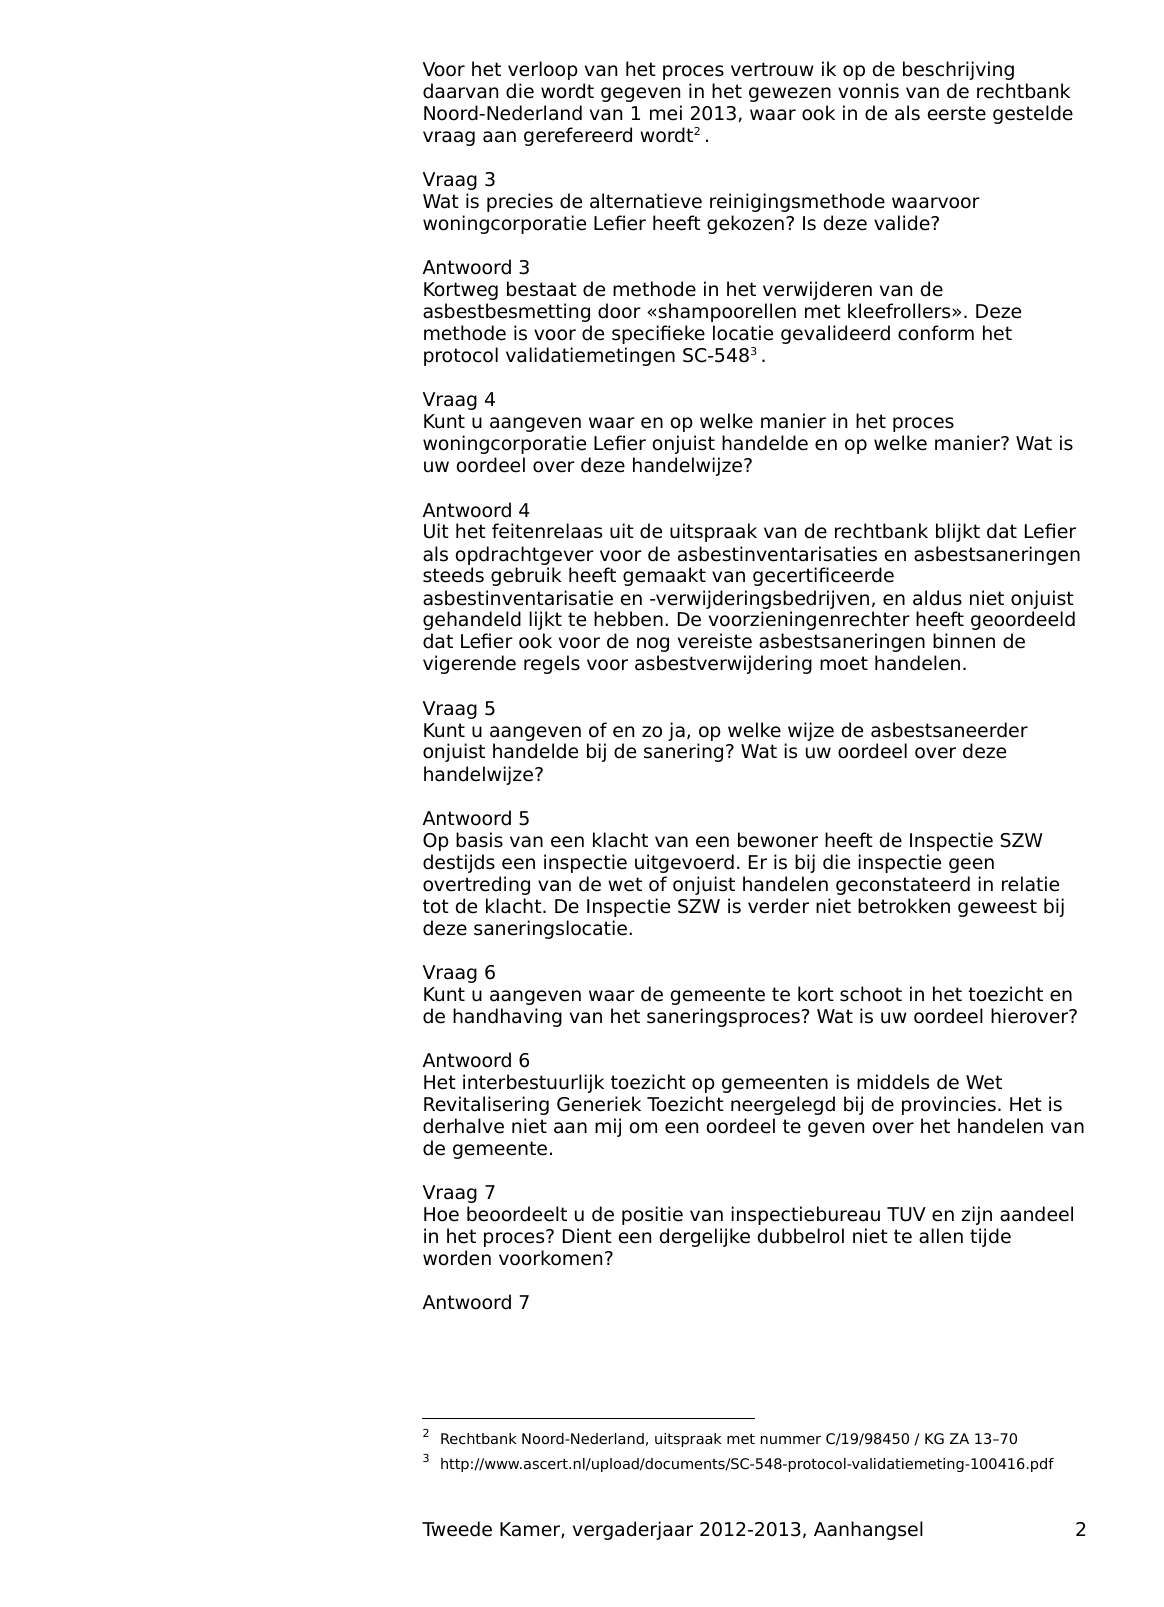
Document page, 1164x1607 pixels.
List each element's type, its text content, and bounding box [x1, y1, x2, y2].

text Hoe beoordeelt u de positie van inspectiebureau TUV en zijn aandeel in het proces? Dient een dergelijke dubbelrol niet te allen tijde worden voorkomen? [422, 1204, 1087, 1270]
text Vraag 3 [422, 169, 1087, 191]
text Vraag 5 [422, 697, 1087, 719]
text Het interbestuurlijk toezicht op gemeenten is middels de Wet Revitalisering Generiek Toezicht neergelegd bij de provincies. Het is derhalve niet aan mij om een oordeel te geven over het handelen van de gemeente. [422, 1072, 1087, 1160]
text Uit het feitenrelaas uit de uitspraak van de rechtbank blijkt dat Lefier als opdrachtgever voor de asbestinventarisaties en asbestsaneringen steeds gebruik heeft gemaakt van gecertificeerde asbestinventarisatie en -verwijderingsbedrijven, en aldus niet onjuist gehandeld lijkt te hebben. De voorzieningenrechter heeft geoordeeld dat Lefier ook voor de nog vereiste asbestsaneringen binnen de vigerende regels voor asbestverwijdering moet handelen. [422, 521, 1087, 675]
text Kunt u aangeven waar de gemeente te kort schoot in het toezicht en de handhaving van het saneringsproces? Wat is uw oordeel hierover? [422, 984, 1087, 1028]
text Antwoord 5 [422, 808, 1087, 829]
text Antwoord 7 [422, 1292, 1087, 1314]
text http://www.ascert.nl/upload/documents/SC-548-protocol-validatiemeting-100416.pdf [422, 1452, 1087, 1474]
text Antwoord 6 [422, 1050, 1087, 1072]
text Rechtbank Noord-Nederland, uitspraak met nummer C/19/98450 / KG ZA 13–70 [422, 1427, 1087, 1449]
text Kunt u aangeven of en zo ja, op welke wijze de asbestsaneerder onjuist handelde bij de sanering? Wat is uw oordeel over deze handelwijze? [422, 719, 1087, 785]
text Vraag 6 [422, 962, 1087, 984]
text Kunt u aangeven waar en op welke manier in het proces woningcorporatie Lefier onjuist handelde en op welke manier? Wat is uw oordeel over deze handelwijze? [422, 411, 1087, 477]
text Antwoord 4 [422, 499, 1087, 521]
text Voor het verloop van het proces vertrouw ik op de beschrijving daarvan die wordt gegeven in het gewezen vonnis van de rechtbank Noord-Nederland van 1 mei 2013, waar ook in de als eerste gestelde vraag aan gerefereerd wordt. [422, 59, 1087, 147]
text Vraag 7 [422, 1182, 1087, 1204]
text Antwoord 3 [422, 257, 1087, 279]
text Op basis van een klacht van een bewoner heeft de Inspectie SZW destijds een inspectie uitgevoerd. Er is bij die inspectie geen overtreding van de wet of onjuist handelen geconstateerd in relatie tot de klacht. De Inspectie SZW is verder niet betrokken geweest bij deze saneringslocatie. [422, 829, 1087, 939]
text Vraag 4 [422, 389, 1087, 411]
text Wat is precies de alternatieve reinigingsmethode waarvoor woningcorporatie Lefier heeft gekozen? Is deze valide? [422, 191, 1087, 235]
text Kortweg bestaat de methode in het verwijderen van de asbestbesmetting door «shampoorellen met kleefrollers». Deze methode is voor de specifieke locatie gevalideerd conform het protocol validatiemetingen SC-548. [422, 279, 1087, 367]
